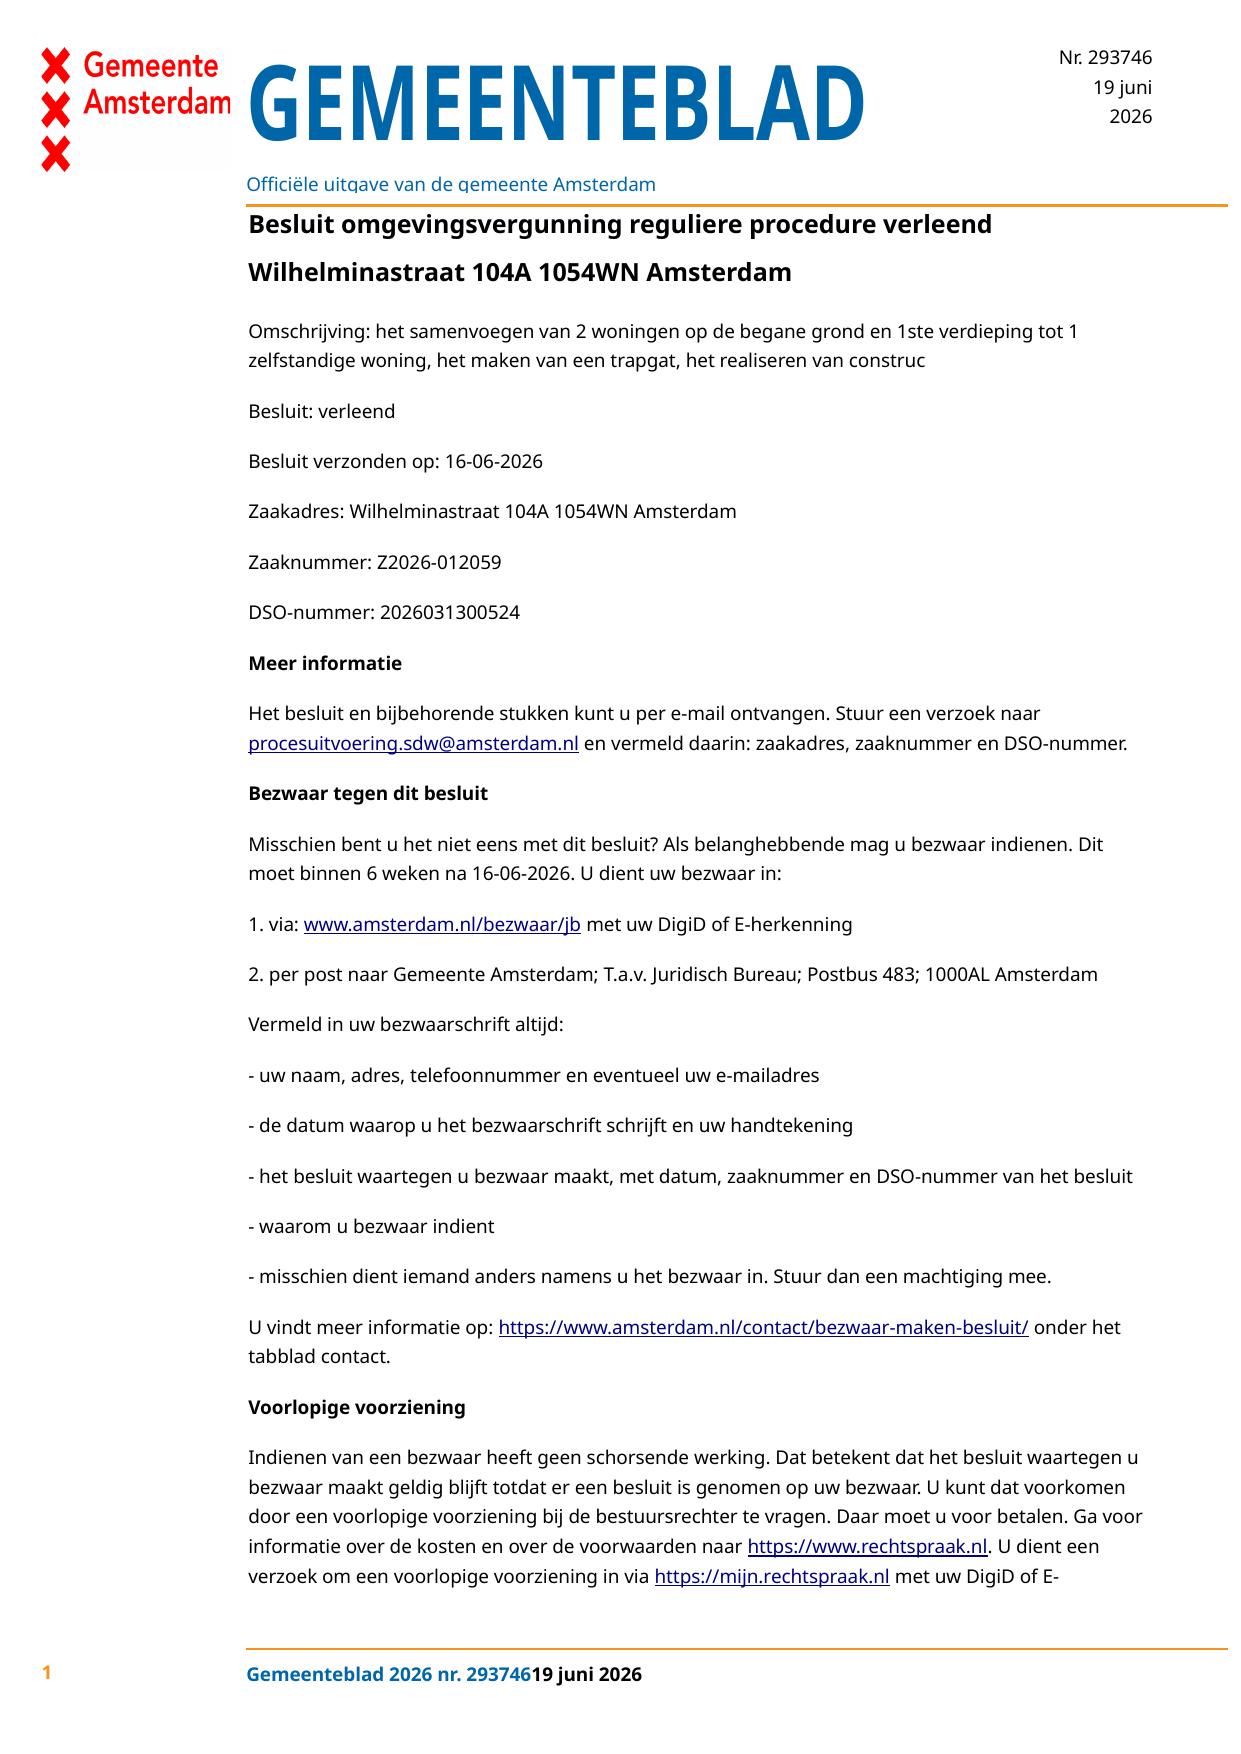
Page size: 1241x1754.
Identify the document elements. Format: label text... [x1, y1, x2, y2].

text - uw naam, adres, telefoonnummer en eventueel uw e-mailadres [248, 1062, 1152, 1088]
text Omschrijving: het samenvoegen van 2 woningen op de begane grond en 1ste verdieping tot 1 zelfstandige woning, het maken van een trapgat, het realiseren van construc [248, 318, 1152, 373]
text 1. via: www.amsterdam.nl/bezwaar/jb met uw DigiD of E-herkenning [248, 911, 1152, 937]
text Vermeld in uw bezwaarschrift altijd: [248, 1012, 1152, 1037]
text 2. per post naar Gemeente Amsterdam; T.a.v. Juridisch Bureau; Postbus 483; 1000AL Amsterdam [248, 961, 1152, 987]
text Indienen van een bezwaar heeft geen schorsende werking. Dat betekent dat het besluit waartegen u bezwaar maakt geldig blijft totdat er een besluit is genomen op uw bezwaar. U kunt dat voorkomen door een voorlopige voorziening bij de bestuursrechter te vragen. Daar moet u voor betalen. Ga voor informatie over de kosten en over de voorwaarden naar https://www.rechtspraak.nl. U dient een verzoek om een voorlopige voorziening in via https://mijn.rechtspraak.nl met uw DigiD of E- [248, 1444, 1152, 1589]
text Besluit: verleend [248, 398, 1152, 424]
text U vindt meer informatie op: https://www.amsterdam.nl/contact/bezwaar-maken-besluit/ onder het tabblad contact. [248, 1314, 1152, 1369]
text Het besluit en bijbehorende stukken kunt u per e-mail ontvangen. Stuur een verzoek naar procesuitvoering.sdw@amsterdam.nl en vermeld daarin: zaakadres, zaaknummer en DSO-nummer. [248, 700, 1152, 756]
text Zaaknummer: Z2026-012059 [248, 549, 1152, 575]
text Besluit omgevingsvergunning reguliere procedure verleend Wilhelminastraat 104A 1054WN Amsterdam [248, 207, 1152, 288]
text Voorlopige voorziening [248, 1394, 1152, 1420]
text Meer informatie [248, 650, 1152, 676]
text - misschien dient iemand anders namens u het bezwaar in. Stuur dan een machtiging mee. [248, 1264, 1152, 1289]
text - waarom u bezwaar indient [248, 1213, 1152, 1239]
text Zaakadres: Wilhelminastraat 104A 1054WN Amsterdam [248, 499, 1152, 524]
text Bezwaar tegen dit besluit [248, 780, 1152, 806]
picture [41, 47, 231, 172]
text - het besluit waartegen u bezwaar maakt, met datum, zaaknummer en DSO-nummer van het besluit [248, 1163, 1152, 1189]
text Misschien bent u het niet eens met dit besluit? Als belanghebbende mag u bezwaar indienen. Dit moet binnen 6 weken na 16-06-2026. U dient uw bezwaar in: [248, 831, 1152, 886]
text - de datum waarop u het bezwaarschrift schrijft en uw handtekening [248, 1112, 1152, 1138]
text Besluit verzonden op: 16-06-2026 [248, 448, 1152, 474]
text DSO-nummer: 2026031300524 [248, 599, 1152, 625]
